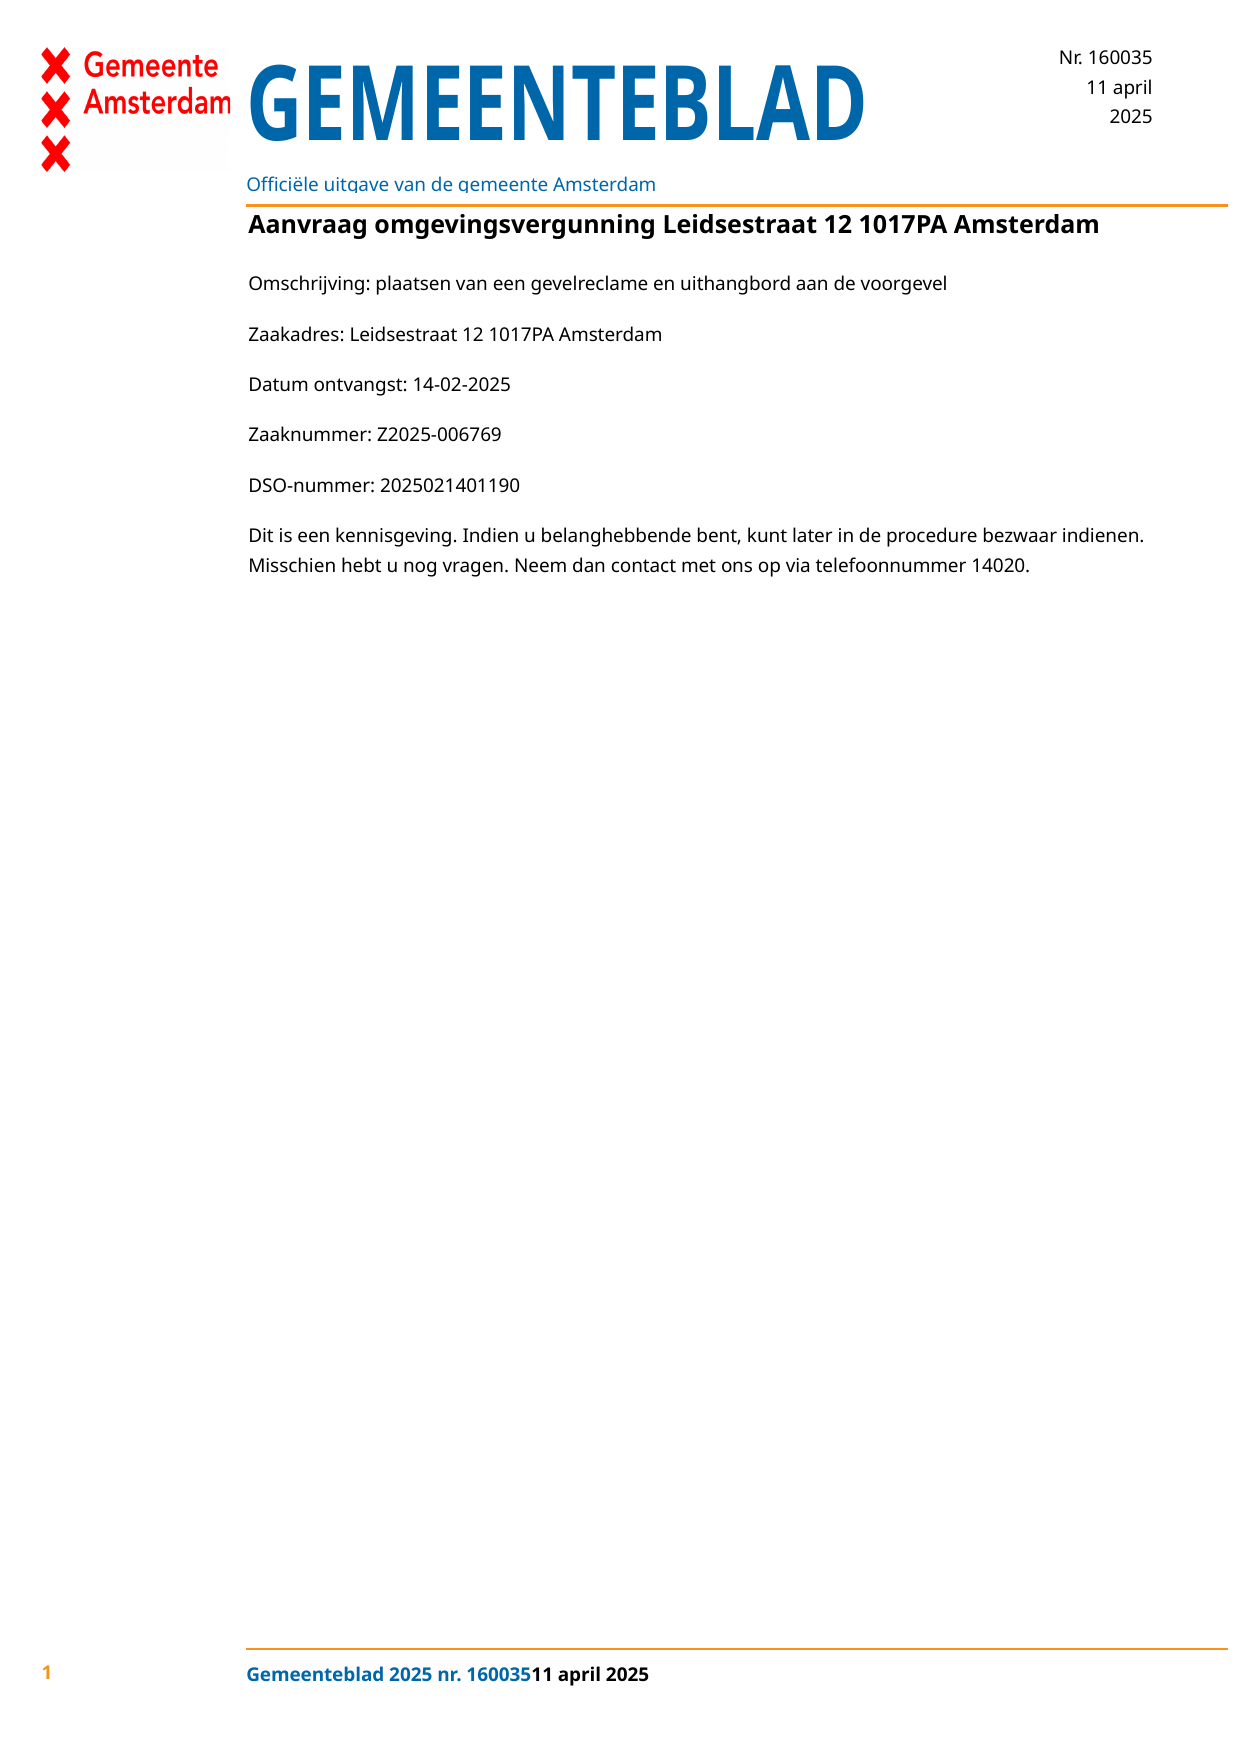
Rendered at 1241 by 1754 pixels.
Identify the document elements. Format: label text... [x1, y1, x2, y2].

text Aanvraag omgevingsvergunning Leidsestraat 12 1017PA Amsterdam [248, 207, 1152, 241]
text Omschrijving: plaatsen van een gevelreclame en uithangbord aan de voorgevel [248, 270, 1152, 296]
picture [41, 47, 231, 172]
text Dit is een kennisgeving. Indien u belanghebbende bent, kunt later in de procedure bezwaar indienen. Misschien hebt u nog vragen. Neem dan contact met ons op via telefoonnummer 14020. [248, 522, 1152, 578]
text Zaaknummer: Z2025-006769 [248, 422, 1152, 447]
text Zaakadres: Leidsestraat 12 1017PA Amsterdam [248, 321, 1152, 346]
text DSO-nummer: 2025021401190 [248, 472, 1152, 498]
text Datum ontvangst: 14-02-2025 [248, 371, 1152, 397]
